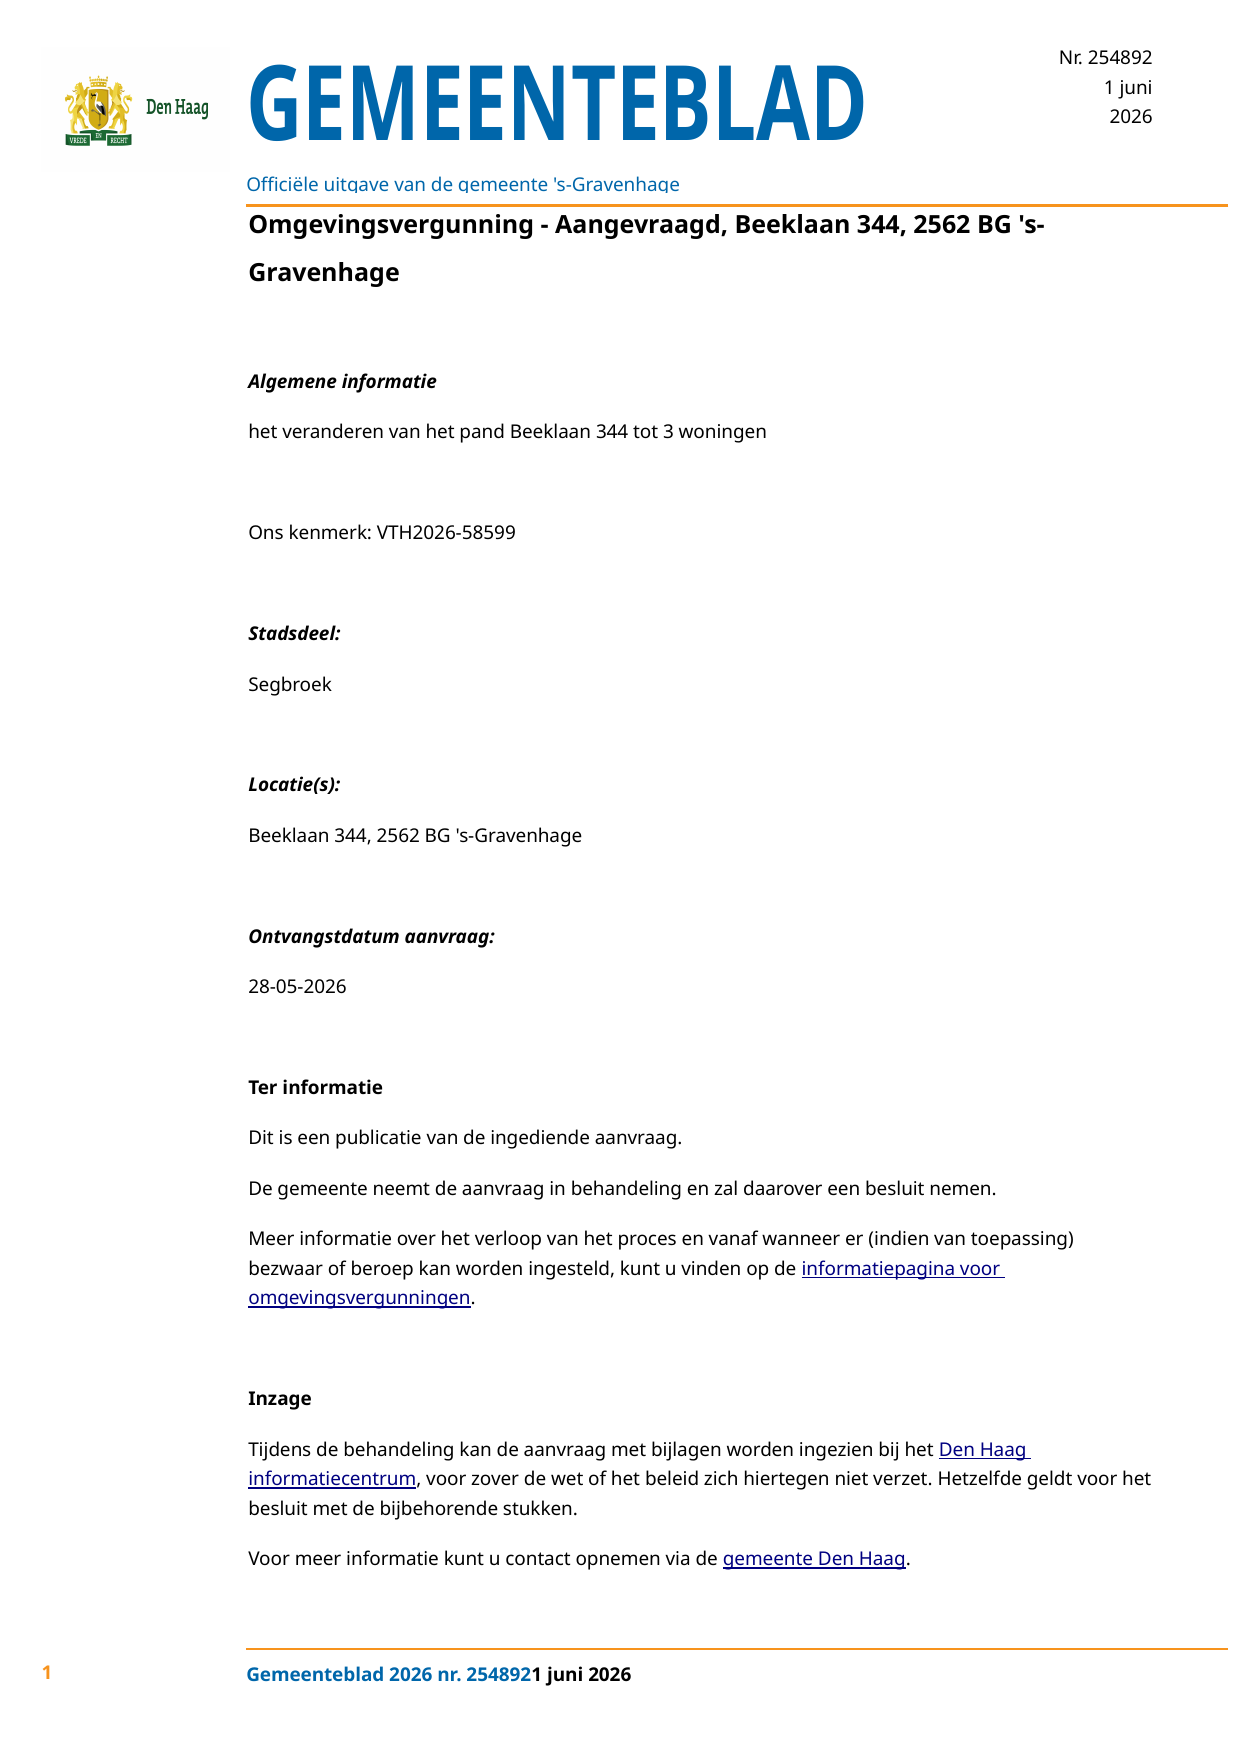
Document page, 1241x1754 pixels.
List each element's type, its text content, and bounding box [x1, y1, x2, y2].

text Algemene informatie [248, 368, 1152, 394]
picture [41, 47, 231, 172]
text Omgevingsvergunning - Aangevraagd, Beeklaan 344, 2562 BG 's-Gravenhage [248, 207, 1152, 288]
text Meer informatie over het verloop van het proces en vanaf wanneer er (indien van toepassing) bezwaar of beroep kan worden ingesteld, kunt u vinden op de informatiepagina voor omgevingsvergunningen. [248, 1225, 1152, 1310]
text Beeklaan 344, 2562 BG 's-Gravenhage [248, 822, 1152, 848]
text het veranderen van het pand Beeklaan 344 tot 3 woningen [248, 419, 1152, 444]
text Dit is een publicatie van de ingediende aanvraag. [248, 1124, 1152, 1150]
text Ontvangstdatum aanvraag: [248, 923, 1152, 949]
text Stadsdeel: [248, 620, 1152, 646]
text De gemeente neemt de aanvraag in behandeling en zal daarover een besluit nemen. [248, 1175, 1152, 1201]
text 28-05-2026 [248, 973, 1152, 999]
text Ons kenmerk: VTH2026-58599 [248, 519, 1152, 545]
text Segbroek [248, 671, 1152, 697]
text Voor meer informatie kunt u contact opnemen via de gemeente Den Haag. [248, 1545, 1152, 1571]
text Ter informatie [248, 1074, 1152, 1100]
text Tijdens de behandeling kan de aanvraag met bijlagen worden ingezien bij het Den Haag informatiecentrum, voor zover de wet of het beleid zich hiertegen niet verzet. Hetzelfde geldt voor het besluit met de bijbehorende stukken. [248, 1436, 1152, 1521]
text Inzage [248, 1385, 1152, 1411]
text Locatie(s): [248, 772, 1152, 797]
